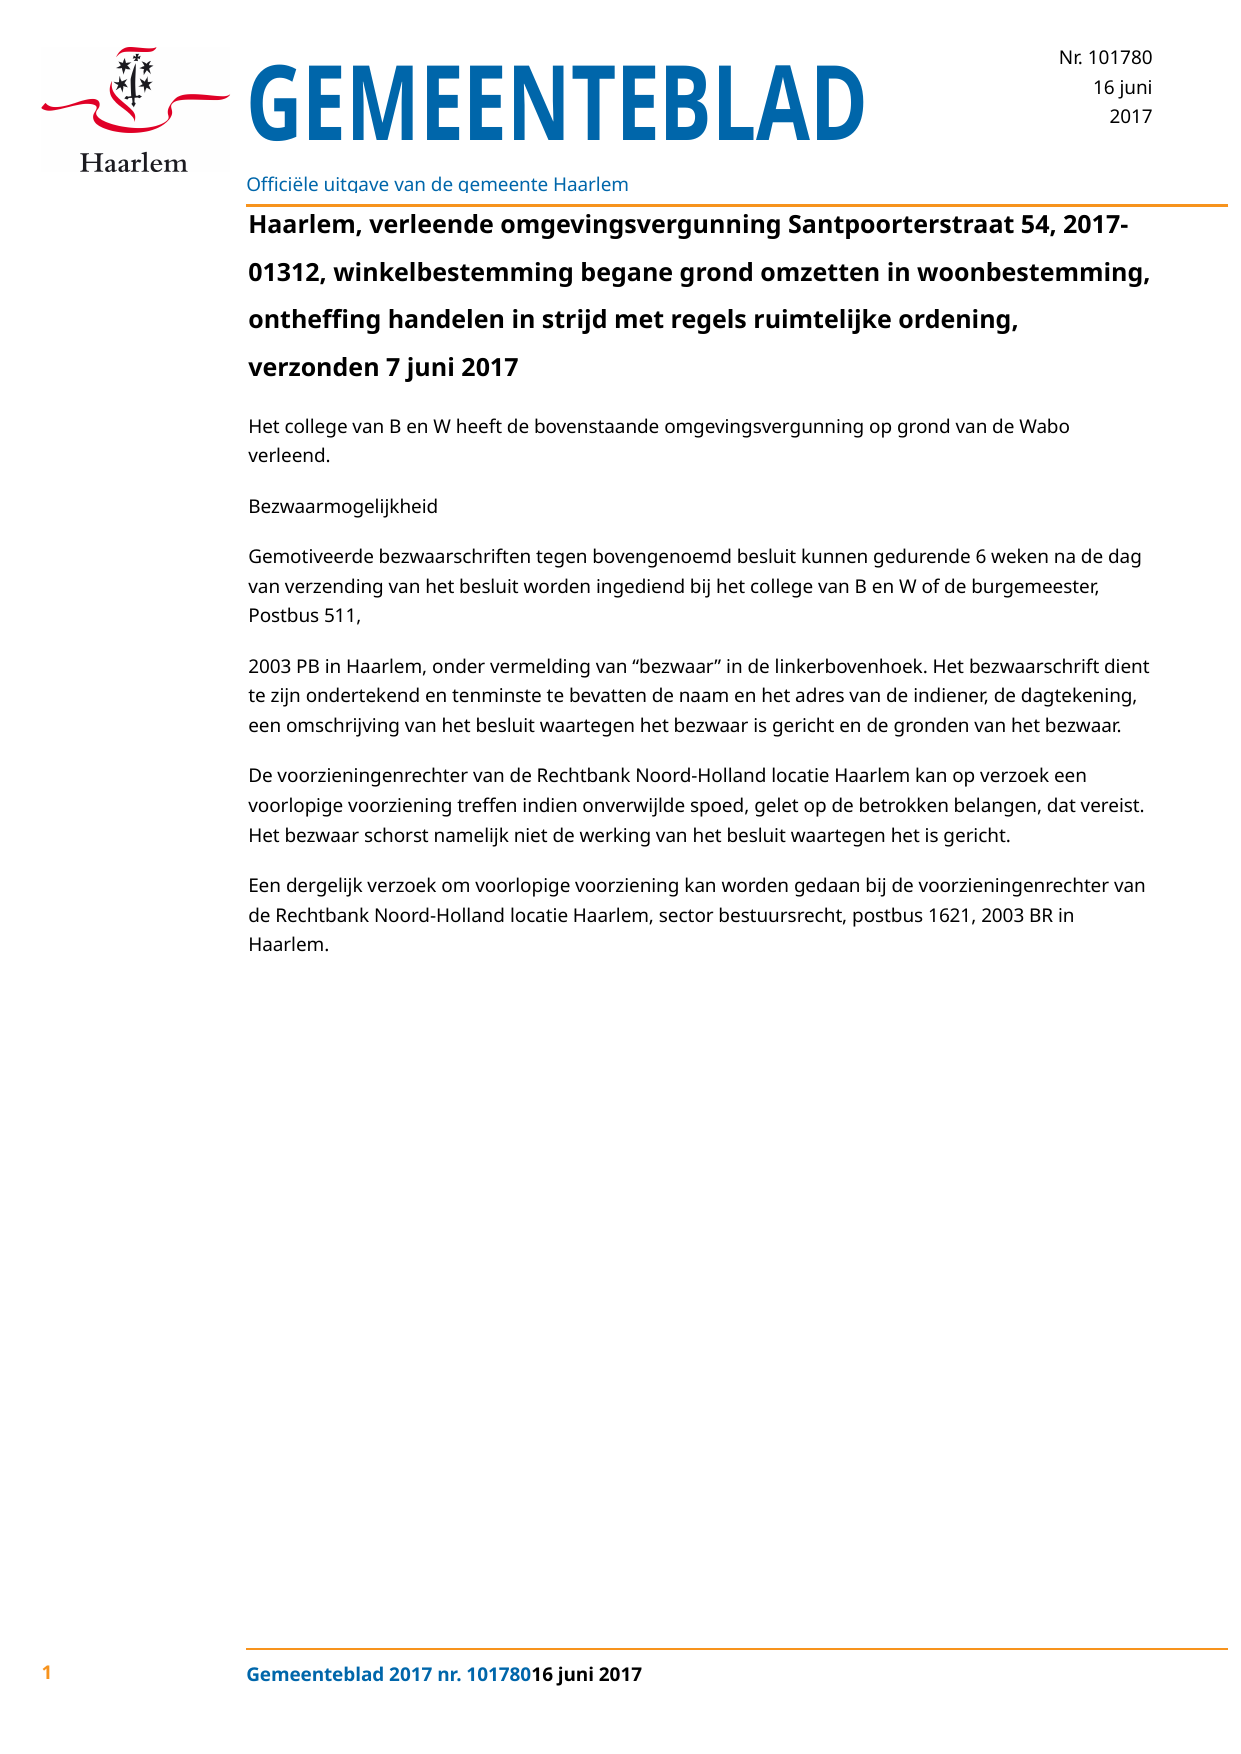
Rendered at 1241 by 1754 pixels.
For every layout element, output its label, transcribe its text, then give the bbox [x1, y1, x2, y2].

picture [41, 47, 231, 172]
text De voorzieningenrechter van de Rechtbank Noord-Holland locatie Haarlem kan op verzoek een voorlopige voorziening treffen indien onverwijlde spoed, gelet op de betrokken belangen, dat vereist. Het bezwaar schorst namelijk niet de werking van het besluit waartegen het is gericht. [248, 763, 1152, 848]
text 2003 PB in Haarlem, onder vermelding van “bezwaar” in de linkerbovenhoek. Het bezwaarschrift dient te zijn ondertekend en tenminste te bevatten de naam en het adres van de indiener, de dagtekening, een omschrijving van het besluit waartegen het bezwaar is gericht en de gronden van het bezwaar. [248, 653, 1152, 738]
text Een dergelijk verzoek om voorlopige voorziening kan worden gedaan bij de voorzieningenrechter van de Rechtbank Noord-Holland locatie Haarlem, sector bestuursrecht, postbus 1621, 2003 BR in Haarlem. [248, 872, 1152, 957]
text Haarlem, verleende omgevingsvergunning Santpoorterstraat 54, 2017-01312, winkelbestemming begane grond omzetten in woonbestemming, ontheffing handelen in strijd met regels ruimtelijke ordening, verzonden 7 juni 2017 [248, 207, 1152, 384]
text Het college van B en W heeft de bovenstaande omgevingsvergunning op grond van de Wabo verleend. [248, 413, 1152, 468]
text Gemotiveerde bezwaarschriften tegen bovengenoemd besluit kunnen gedurende 6 weken na de dag van verzending van het besluit worden ingediend bij het college van B en W of de burgemeester, Postbus 511, [248, 543, 1152, 628]
text Bezwaarmogelijkheid [248, 493, 1152, 519]
